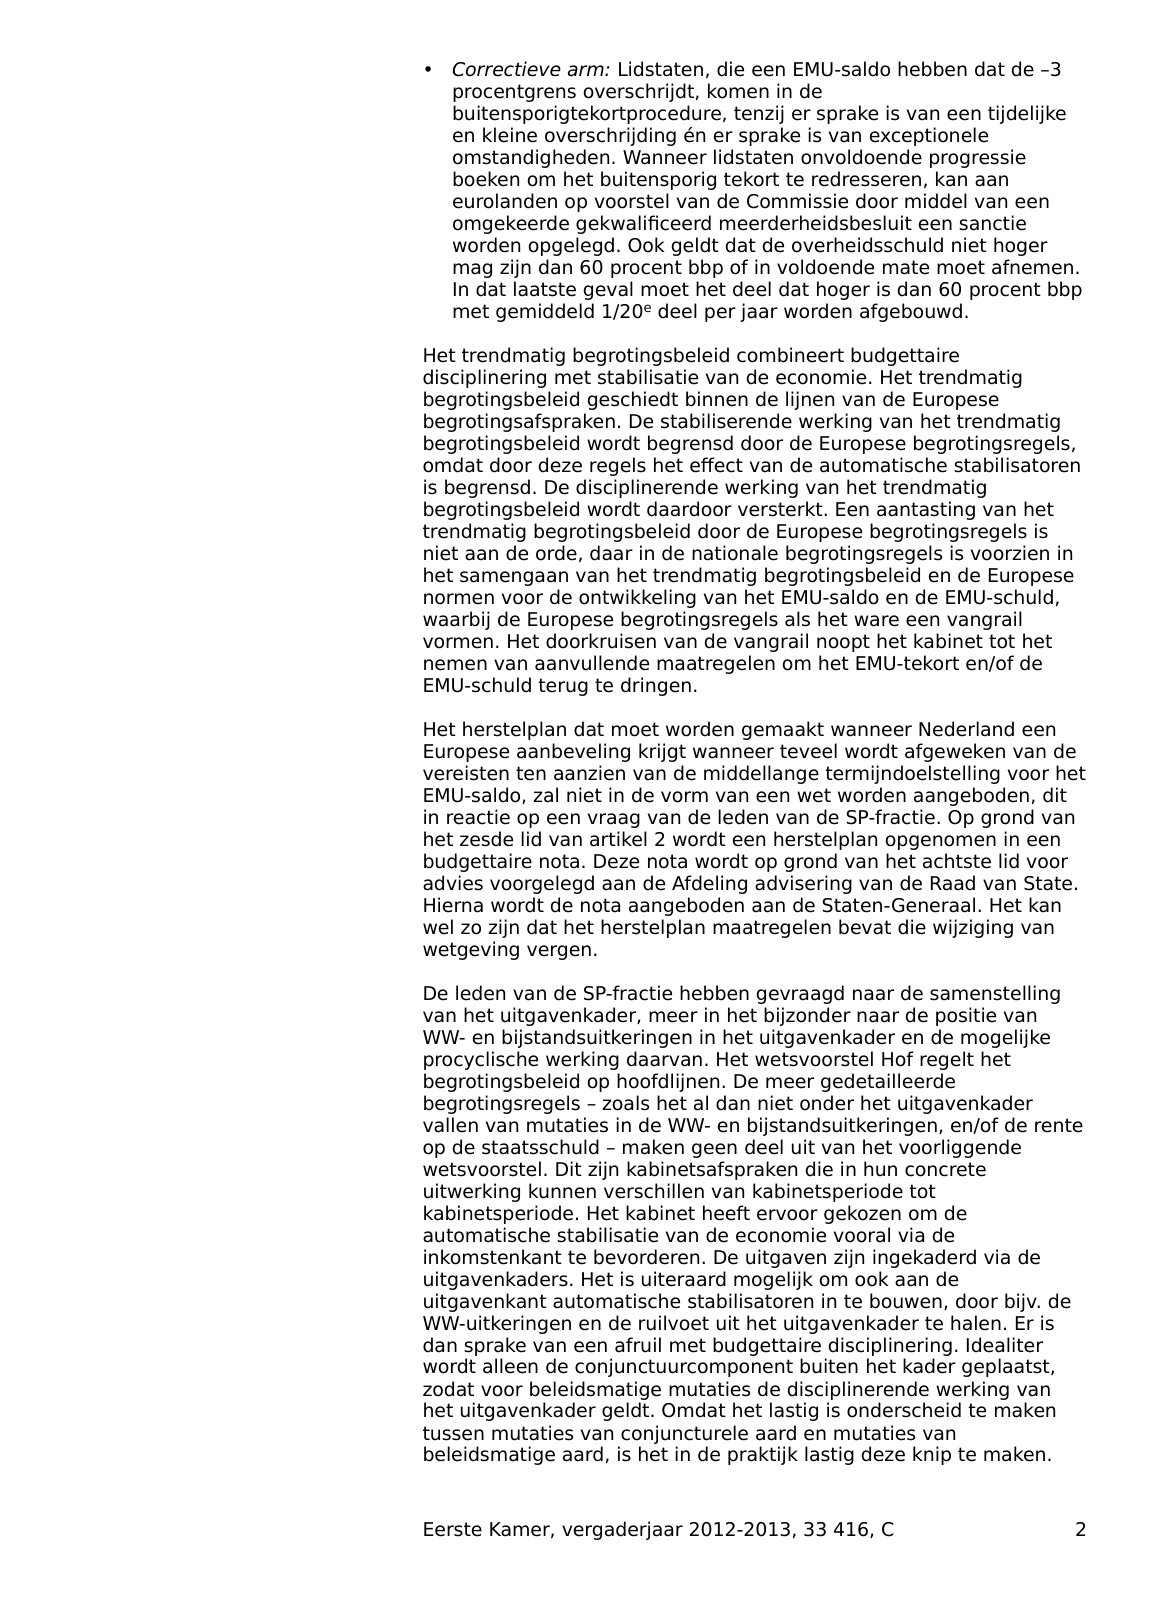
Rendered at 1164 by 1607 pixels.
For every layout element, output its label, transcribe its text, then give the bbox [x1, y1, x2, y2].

text • Correctieve arm: Lidstaten, die een EMU-saldo hebben dat de –3 procentgrens overschrijdt, komen in de buitensporigtekortprocedure, tenzij er sprake is van een tijdelijke en kleine overschrijding én er sprake is van exceptionele omstandigheden. Wanneer lidstaten onvoldoende progressie boeken om het buitensporig tekort te redresseren, kan aan eurolanden op voorstel van de Commissie door middel van een omgekeerde gekwalificeerd meerderheidsbesluit een sanctie worden opgelegd. Ook geldt dat de overheidsschuld niet hoger mag zijn dan 60 procent bbp of in voldoende mate moet afnemen. In dat laatste geval moet het deel dat hoger is dan 60 procent bbp met gemiddeld 1/20e deel per jaar worden afgebouwd. [422, 59, 1087, 323]
text Het herstelplan dat moet worden gemaakt wanneer Nederland een Europese aanbeveling krijgt wanneer teveel wordt afgeweken van de vereisten ten aanzien van de middellange termijndoelstelling voor het EMU-saldo, zal niet in de vorm van een wet worden aangeboden, dit in reactie op een vraag van de leden van de SP-fractie. Op grond van het zesde lid van artikel 2 wordt een herstelplan opgenomen in een budgettaire nota. Deze nota wordt op grond van het achtste lid voor advies voorgelegd aan de Afdeling advisering van de Raad van State. Hierna wordt de nota aangeboden aan de Staten-Generaal. Het kan wel zo zijn dat het herstelplan maatregelen bevat die wijziging van wetgeving vergen. [422, 719, 1087, 961]
text Het trendmatig begrotingsbeleid combineert budgettaire disciplinering met stabilisatie van de economie. Het trendmatig begrotingsbeleid geschiedt binnen de lijnen van de Europese begrotingsafspraken. De stabiliserende werking van het trendmatig begrotingsbeleid wordt begrensd door de Europese begrotingsregels, omdat door deze regels het effect van de automatische stabilisatoren is begrensd. De disciplinerende werking van het trendmatig begrotingsbeleid wordt daardoor versterkt. Een aantasting van het trendmatig begrotingsbeleid door de Europese begrotingsregels is niet aan de orde, daar in de nationale begrotingsregels is voorzien in het samengaan van het trendmatig begrotingsbeleid en de Europese normen voor de ontwikkeling van het EMU-saldo en de EMU-schuld, waarbij de Europese begrotingsregels als het ware een vangrail vormen. Het doorkruisen van de vangrail noopt het kabinet tot het nemen van aanvullende maatregelen om het EMU-tekort en/of de EMU-schuld terug te dringen. [422, 345, 1087, 697]
text De leden van de SP-fractie hebben gevraagd naar de samenstelling van het uitgavenkader, meer in het bijzonder naar de positie van WW- en bijstandsuitkeringen in het uitgavenkader en de mogelijke procyclische werking daarvan. Het wetsvoorstel Hof regelt het begrotingsbeleid op hoofdlijnen. De meer gedetailleerde begrotingsregels – zoals het al dan niet onder het uitgavenkader vallen van mutaties in de WW- en bijstandsuitkeringen, en/of de rente op de staatsschuld – maken geen deel uit van het voorliggende wetsvoorstel. Dit zijn kabinetsafspraken die in hun concrete uitwerking kunnen verschillen van kabinetsperiode tot kabinetsperiode. Het kabinet heeft ervoor gekozen om de automatische stabilisatie van de economie vooral via de inkomstenkant te bevorderen. De uitgaven zijn ingekaderd via de uitgavenkaders. Het is uiteraard mogelijk om ook aan de uitgavenkant automatische stabilisatoren in te bouwen, door bijv. de WW-uitkeringen en de ruilvoet uit het uitgavenkader te halen. Er is dan sprake van een afruil met budgettaire disciplinering. Idealiter wordt alleen de conjunctuurcomponent buiten het kader geplaatst, zodat voor beleidsmatige mutaties de disciplinerende werking van het uitgavenkader geldt. Omdat het lastig is onderscheid te maken tussen mutaties van conjuncturele aard en mutaties van beleidsmatige aard, is het in de praktijk lastig deze knip te maken. [422, 983, 1087, 1466]
